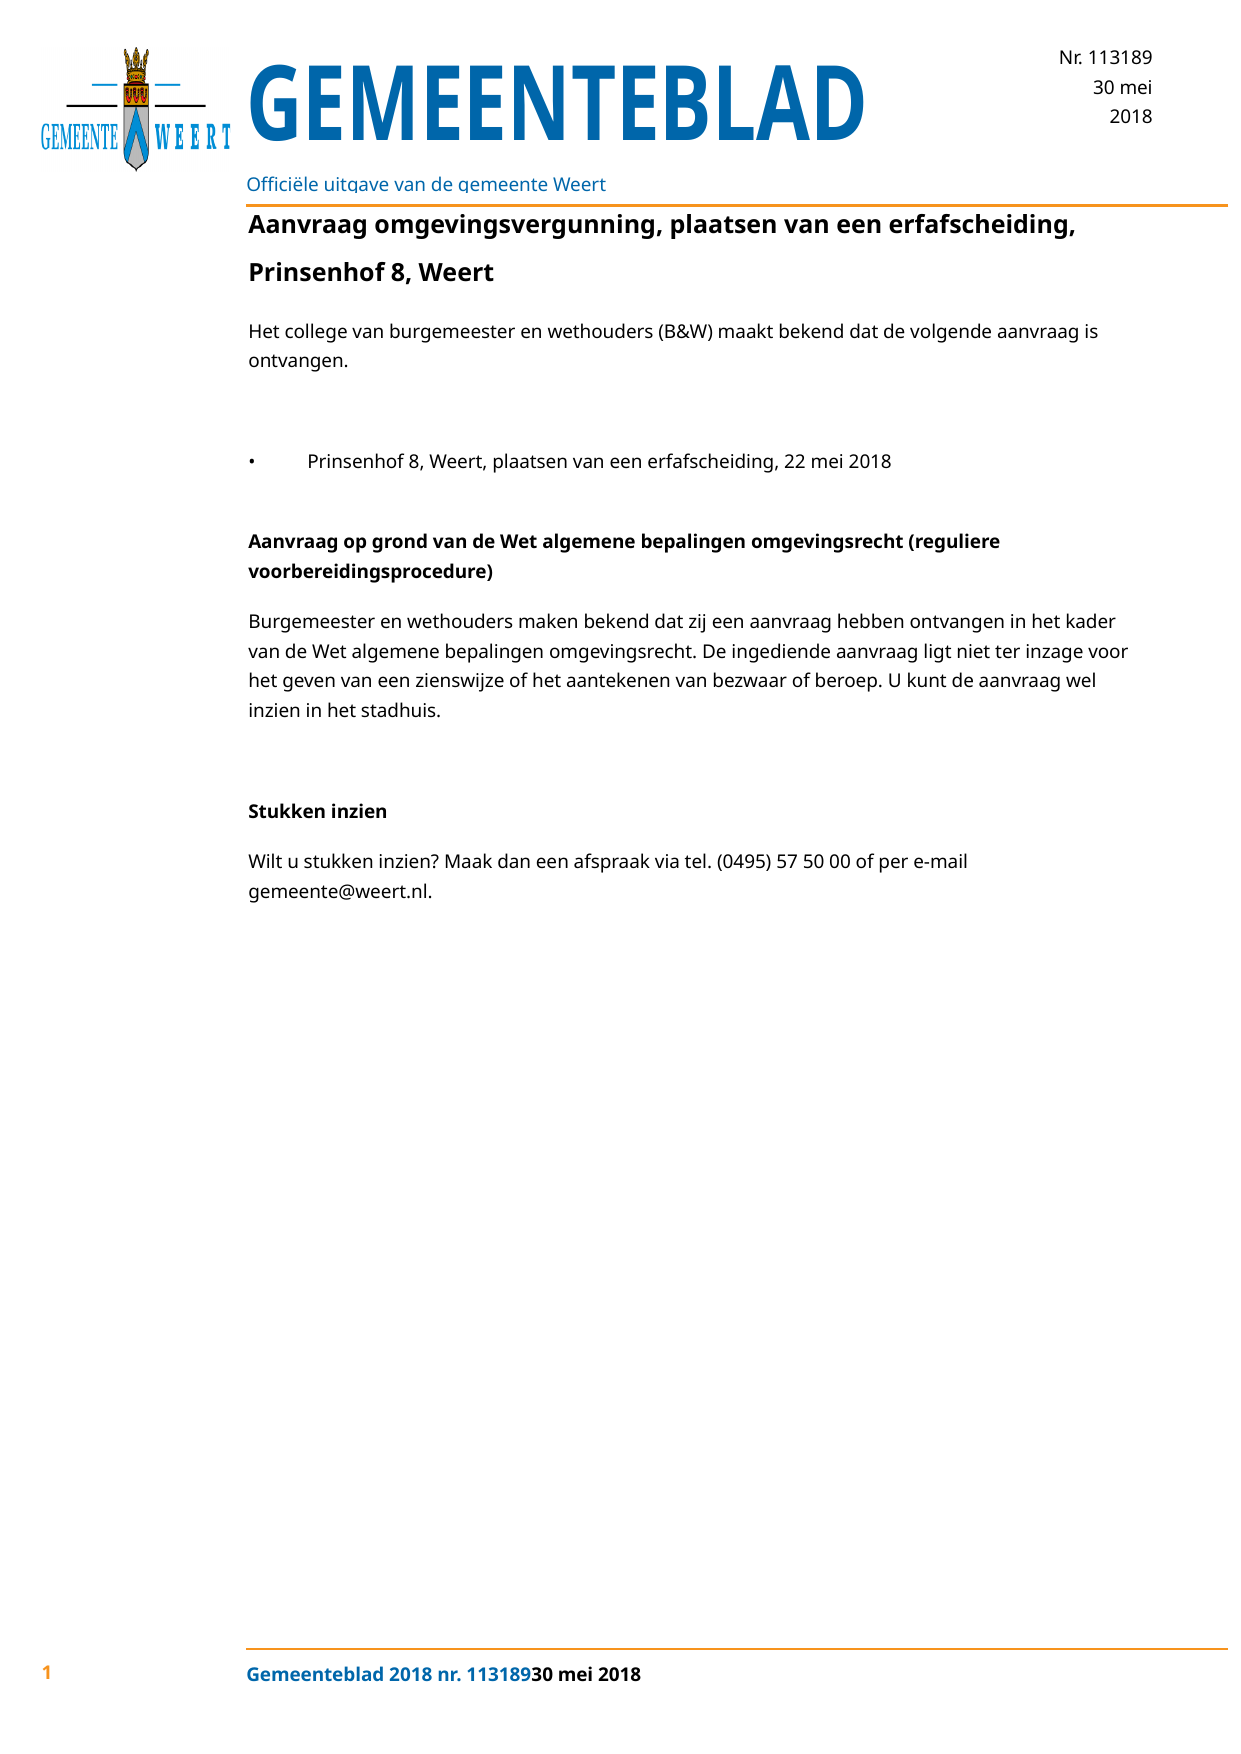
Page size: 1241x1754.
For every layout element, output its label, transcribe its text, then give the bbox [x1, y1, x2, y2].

text Het college van burgemeester en wethouders (B&W) maakt bekend dat de volgende aanvraag is ontvangen. [248, 318, 1152, 373]
text Stukken inzien [248, 798, 1152, 824]
text Aanvraag omgevingsvergunning, plaatsen van een erfafscheiding, Prinsenhof 8, Weert [248, 207, 1152, 288]
text Aanvraag op grond van de Wet algemene bepalingen omgevingsrecht (reguliere voorbereidingsprocedure) [248, 528, 1152, 584]
picture [41, 47, 231, 172]
list Prinsenhof 8, Weert, plaatsen van een erfafscheiding, 22 mei 2018 [248, 448, 1152, 474]
text Wilt u stukken inzien? Maak dan een afspraak via tel. (0495) 57 50 00 of per e-mail gemeente@weert.nl. [248, 848, 1152, 904]
text Burgemeester en wethouders maken bekend dat zij een aanvraag hebben ontvangen in het kader van de Wet algemene bepalingen omgevingsrecht. De ingediende aanvraag ligt niet ter inzage voor het geven van een zienswijze of het aantekenen van bezwaar of beroep. U kunt de aanvraag wel inzien in het stadhuis. [248, 608, 1152, 723]
